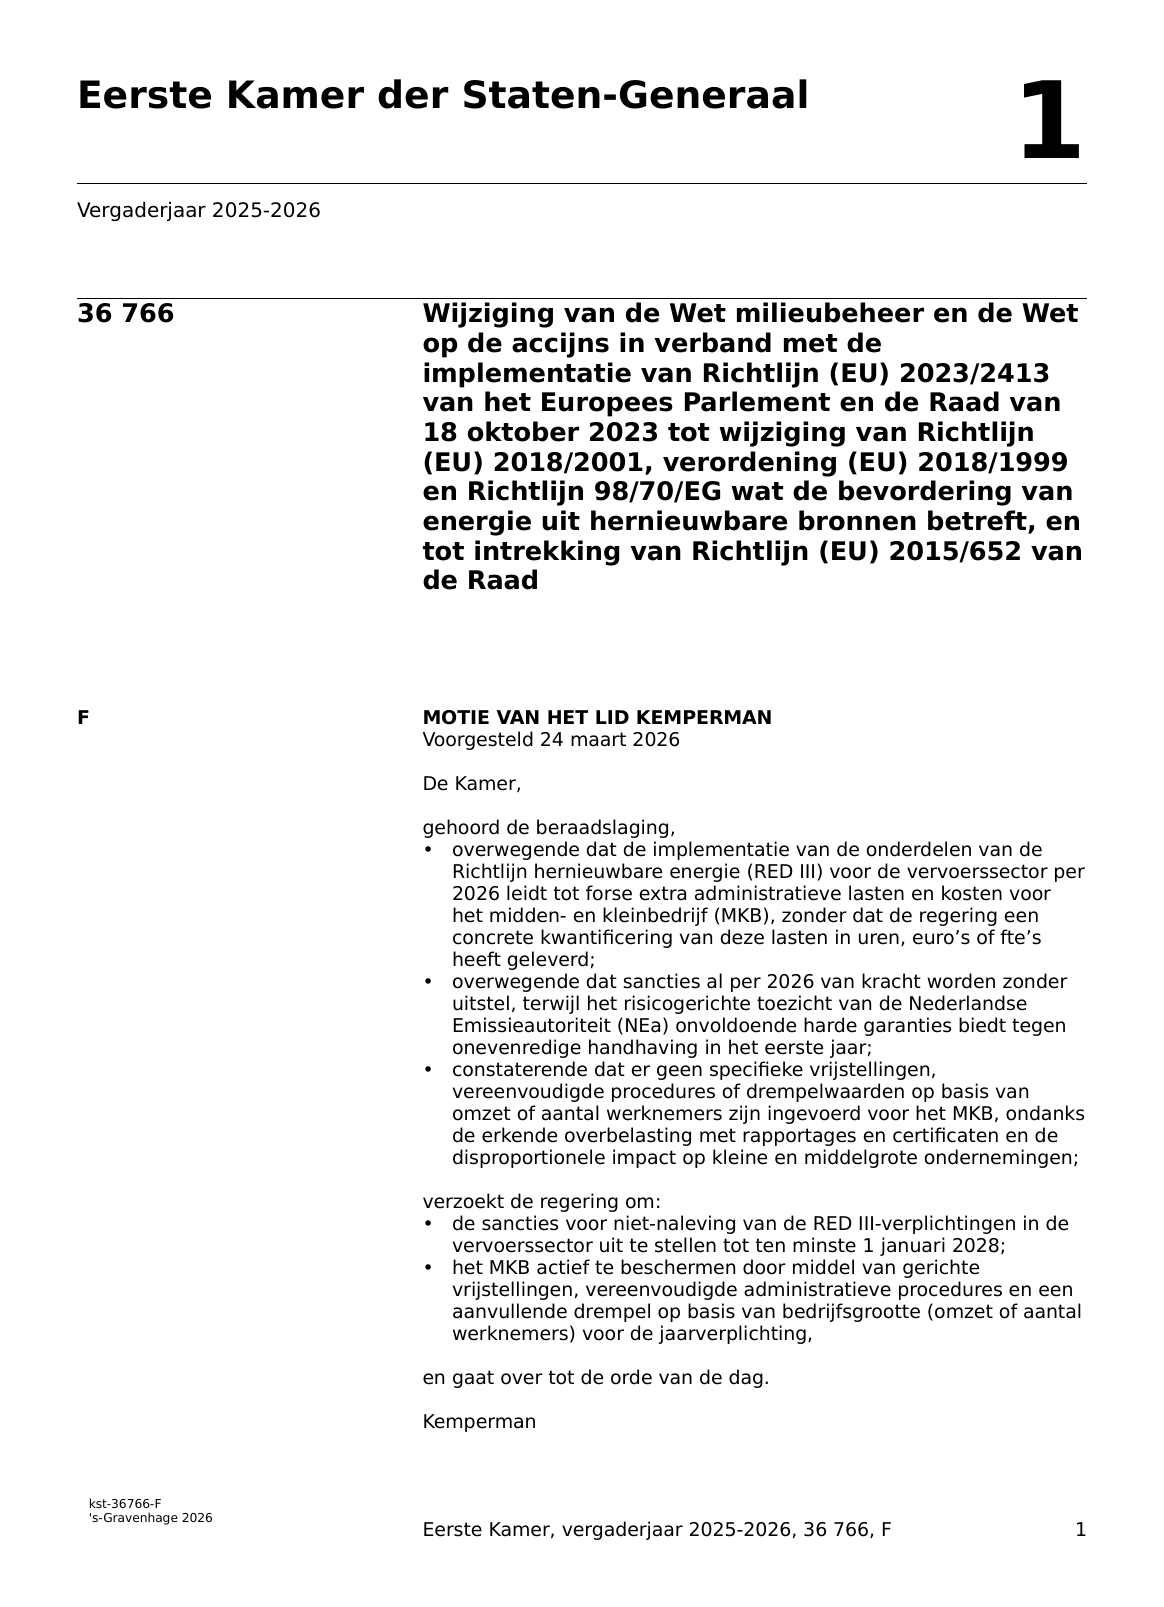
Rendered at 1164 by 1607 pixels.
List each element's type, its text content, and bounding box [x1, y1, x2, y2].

text en gaat over tot de orde van de dag. [422, 1367, 1087, 1389]
text gehoord de beraadslaging, [422, 817, 1087, 839]
text Voorgesteld 24 maart 2026 [422, 729, 1087, 751]
text Kemperman [422, 1411, 1087, 1433]
text De Kamer, [422, 773, 1087, 795]
subtitle F MOTIE VAN HET LID KEMPERMAN [77, 707, 1087, 729]
text • de sancties voor niet-naleving van de RED III-verplichtingen in de vervoerssector uit te stellen tot ten minste 1 januari 2028; [422, 1213, 1087, 1257]
table_header 1 [886, 59, 1087, 183]
text 's-Gravenhage 2026 [88, 1511, 323, 1525]
text • overwegende dat sancties al per 2026 van kracht worden zonder uitstel, terwijl het risicogerichte toezicht van de Nederlandse Emissieautoriteit (NEa) onvoldoende harde garanties biedt tegen onevenredige handhaving in het eerste jaar; [422, 971, 1087, 1059]
table_cell Vergaderjaar 2025-2026 [77, 184, 1087, 298]
text verzoekt de regering om: [422, 1191, 1087, 1213]
text • constaterende dat er geen specifieke vrijstellingen, vereenvoudigde procedures of drempelwaarden op basis van omzet of aantal werknemers zijn ingevoerd voor het MKB, ondanks de erkende overbelasting met rapportages en certificaten en de disproportionele impact op kleine en middelgrote ondernemingen; [422, 1059, 1087, 1169]
text • overwegende dat de implementatie van de onderdelen van de Richtlijn hernieuwbare energie (RED III) voor de vervoerssector per 2026 leidt tot forse extra administratieve lasten en kosten voor het midden- en kleinbedrijf (MKB), zonder dat de regering een concrete kwantificering van deze lasten in uren, euro’s of fte’s heeft geleverd; [422, 839, 1087, 971]
text • het MKB actief te beschermen door middel van gerichte vrijstellingen, vereenvoudigde administratieve procedures en een aanvullende drempel op basis van bedrijfsgrootte (omzet of aantal werknemers) voor de jaarverplichting, [422, 1257, 1087, 1345]
text kst-36766-F [88, 1497, 323, 1511]
subtitle 36 766 Wijziging van de Wet milieubeheer en de Wet op de accijns in verband met de implementatie van Richtlijn (EU) 2023/2413 van het Europees Parlement en de Raad van 18 oktober 2023 tot wijziging van Richtlijn (EU) 2018/2001, verordening (EU) 2018/1999 en Richtlijn 98/70/EG wat de bevordering van energie uit hernieuwbare bronnen betreft, en tot intrekking van Richtlijn (EU) 2015/652 van de Raad [77, 299, 1087, 596]
table_header Eerste Kamer der Staten-Generaal [77, 59, 886, 183]
